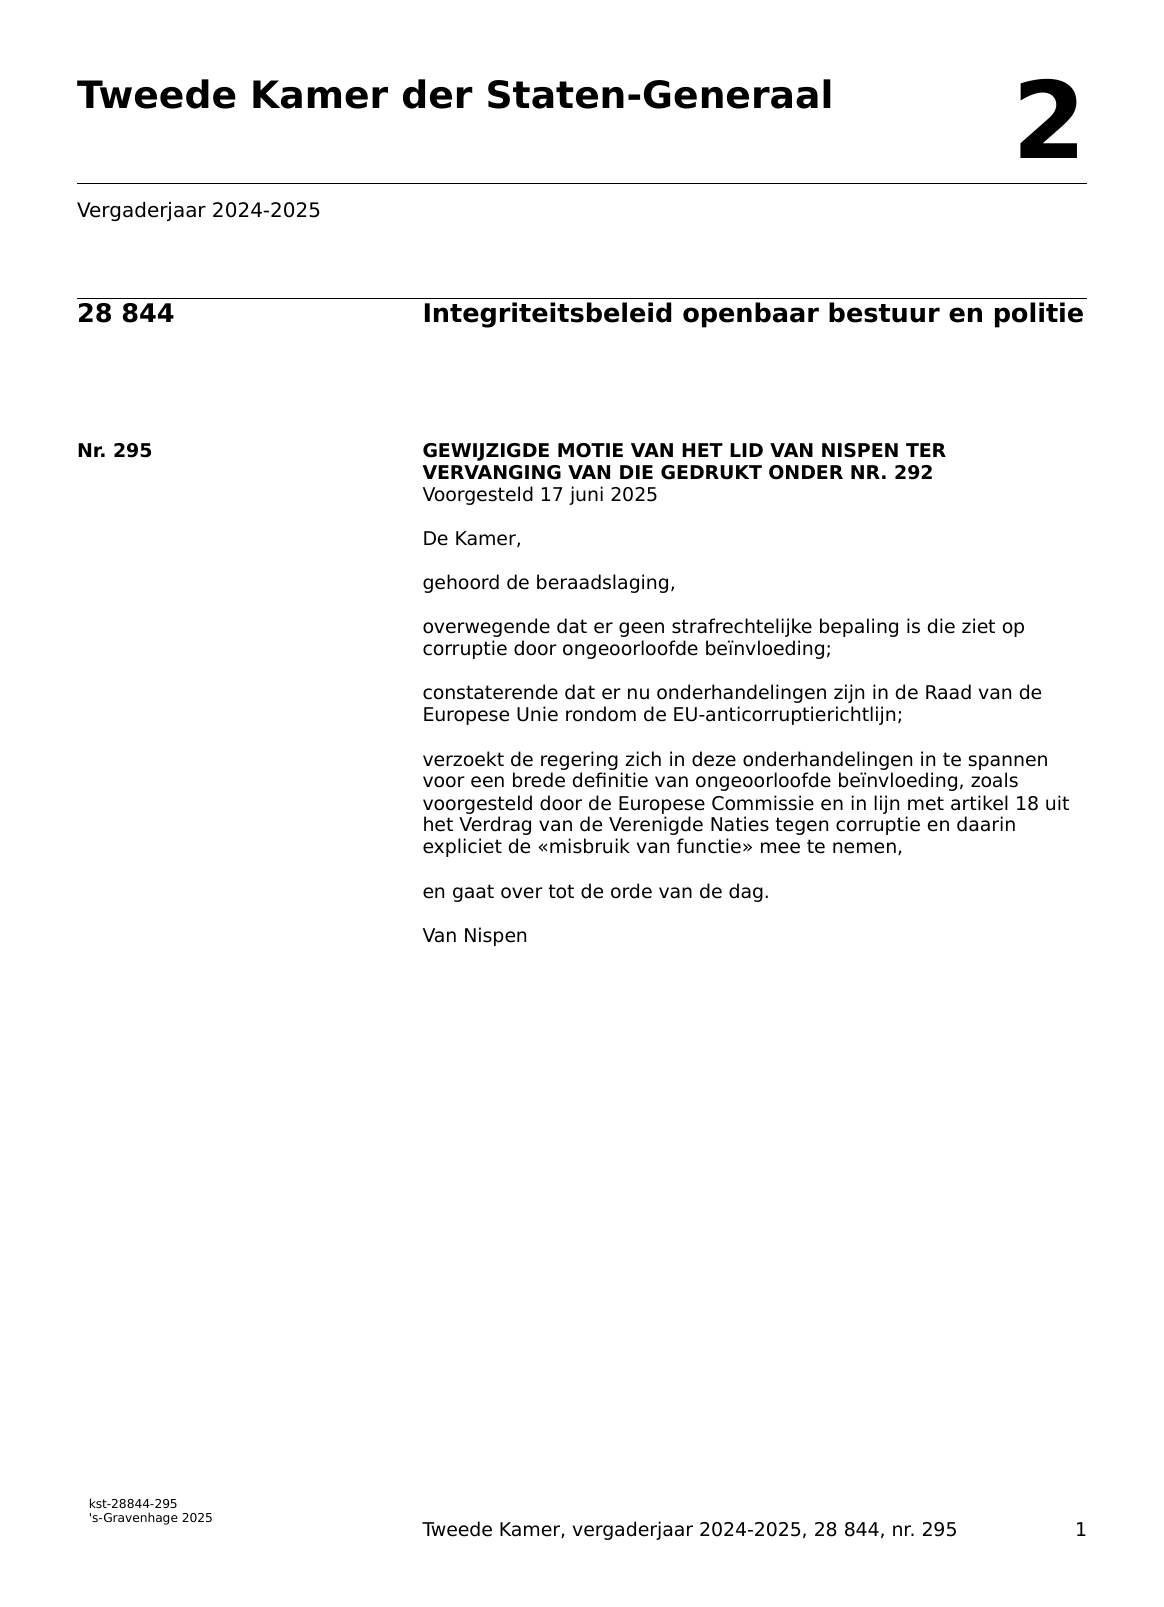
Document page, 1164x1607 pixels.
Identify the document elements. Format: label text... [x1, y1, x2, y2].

text constaterende dat er nu onderhandelingen zijn in de Raad van de Europese Unie rondom de EU-anticorruptierichtlijn; [422, 682, 1087, 726]
text De Kamer, [422, 528, 1087, 550]
text verzoekt de regering zich in deze onderhandelingen in te spannen voor een brede definitie van ongeoorloofde beïnvloeding, zoals voorgesteld door de Europese Commissie en in lijn met artikel 18 uit het Verdrag van de Verenigde Naties tegen corruptie en daarin expliciet de «misbruik van functie» mee te nemen, [422, 748, 1087, 858]
table_header 2 [886, 59, 1087, 183]
text 's-Gravenhage 2025 [88, 1511, 323, 1525]
text overwegende dat er geen strafrechtelijke bepaling is die ziet op corruptie door ongeoorloofde beïnvloeding; [422, 616, 1087, 660]
text en gaat over tot de orde van de dag. [422, 881, 1087, 902]
table_cell Vergaderjaar 2024-2025 [77, 184, 1087, 298]
subtitle Nr. 295 GEWIJZIGDE MOTIE VAN HET LID VAN NISPEN TER VERVANGING VAN DIE GEDRUKT ONDER NR. 292 [77, 440, 1087, 484]
text Van Nispen [422, 925, 1087, 947]
text kst-28844-295 [88, 1497, 323, 1511]
table_header Tweede Kamer der Staten-Generaal [77, 59, 886, 183]
subtitle 28 844 Integriteitsbeleid openbaar bestuur en politie [77, 299, 1087, 329]
text gehoord de beraadslaging, [422, 572, 1087, 594]
text Voorgesteld 17 juni 2025 [422, 484, 1087, 506]
